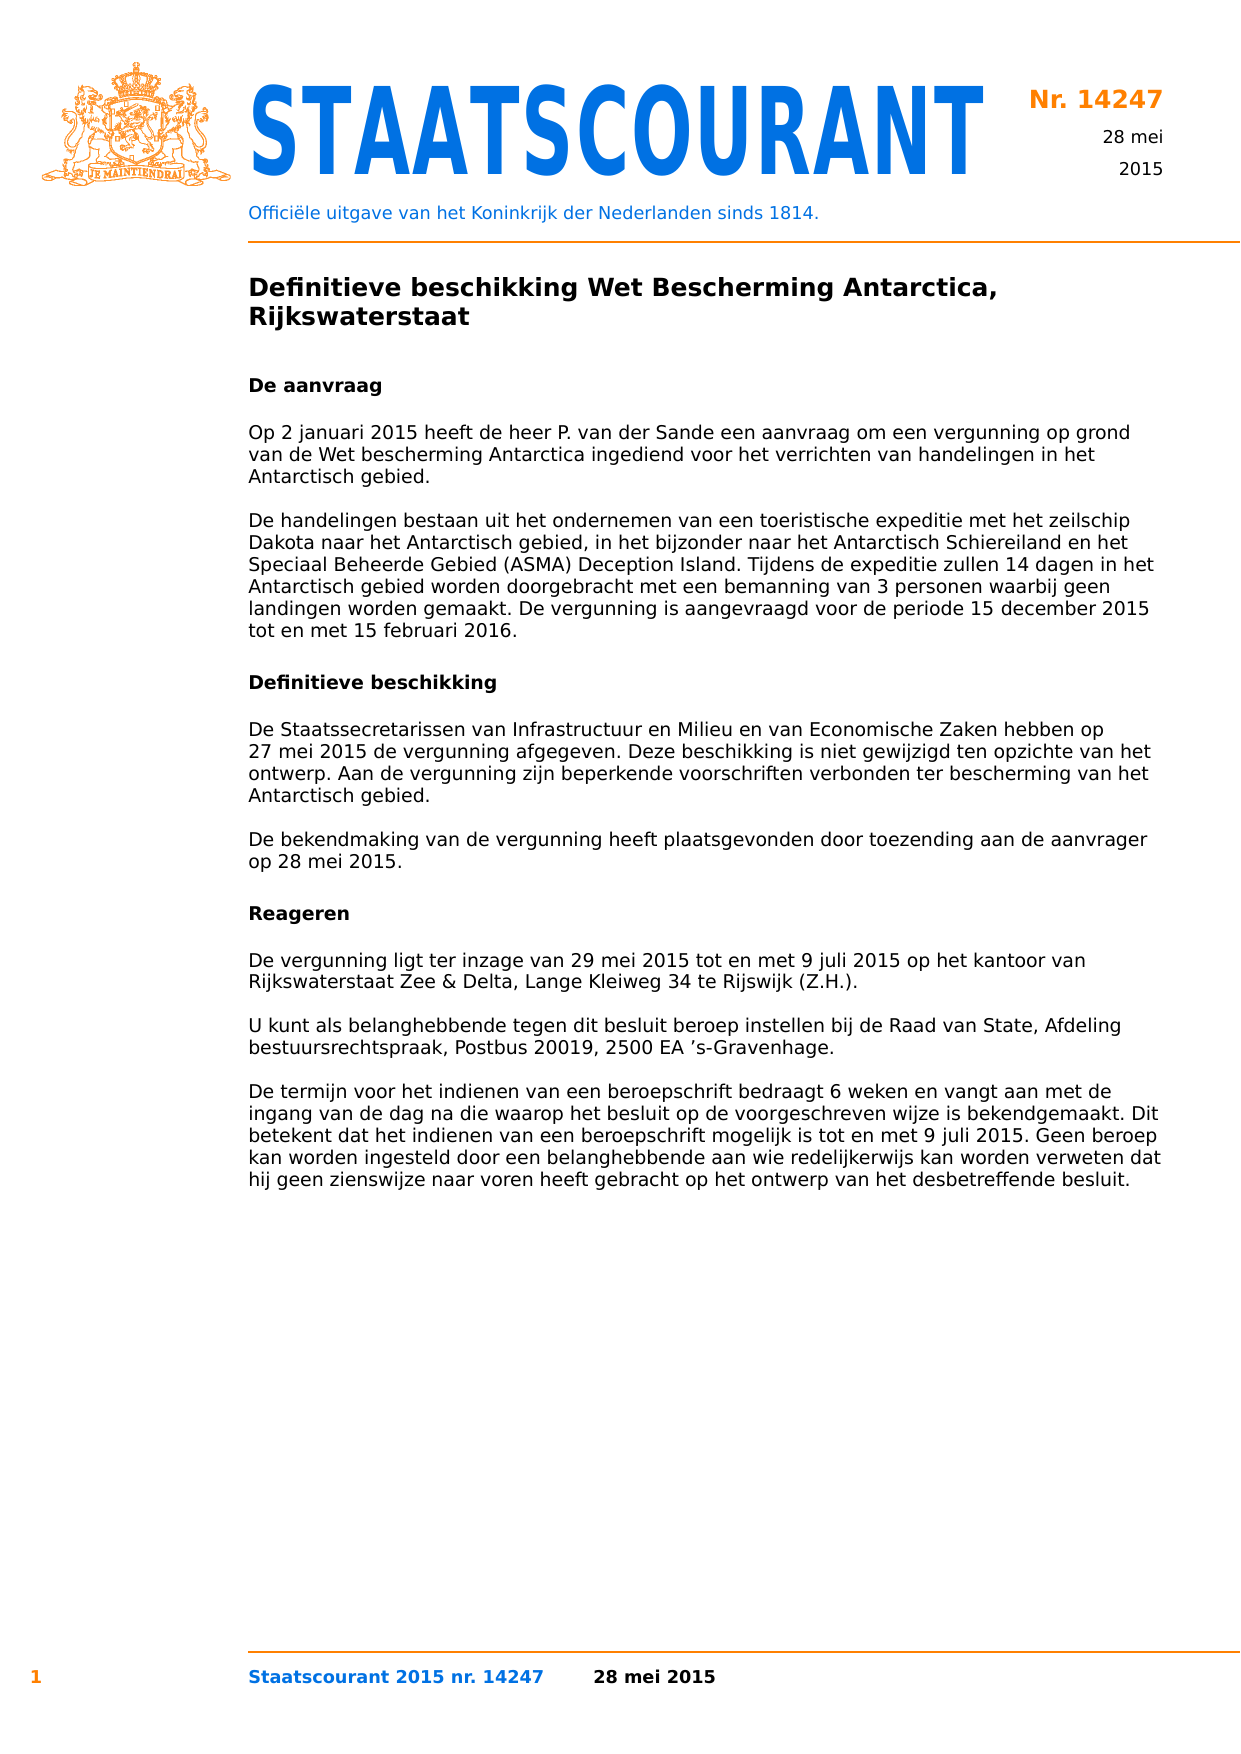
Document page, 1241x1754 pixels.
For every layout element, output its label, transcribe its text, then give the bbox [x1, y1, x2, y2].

subtitle Definitieve beschikking Wet Bescherming Antarctica, Rijkswaterstaat [248, 273, 1163, 331]
text De termijn voor het indienen van een beroepschrift bedraagt 6 weken en vangt aan met de ingang van de dag na die waarop het besluit op de voor­geschreven wijze is bekendgemaakt. Dit betekent dat het indienen van een beroepschrift mogelijk is tot en met 9 juli 2015. Geen beroep kan worden ingesteld door een belanghebbende aan wie redelijkerwijs kan worden verweten dat hij geen zienswijze naar voren heeft gebracht op het ontwerp van het desbetreffende besluit. [248, 1081, 1163, 1191]
table_cell Officiële uitgave van het Koninkrijk der Nederlanden sinds 1814. [248, 203, 1240, 241]
text De bekendmaking van de vergunning heeft plaatsgevonden door toezending aan de aanvrager op 28 mei 2015. [248, 828, 1163, 872]
table_header [25, 62, 248, 241]
subtitle Definitieve beschikking [248, 672, 1163, 694]
text De Staatssecretarissen van Infrastructuur en Milieu en van Economische Zaken hebben op 27 mei 2015 de vergunning afgegeven. Deze beschikking is niet gewijzigd ten opzichte van het ontwerp. Aan de vergunning zijn beperkende voorschriften verbonden ter bescherming van het Antarctisch gebied. [248, 719, 1163, 807]
text Op 2 januari 2015 heeft de heer P. van der Sande een aanvraag om een vergunning op grond van de Wet bescherming Antarctica ingediend voor het verrichten van handelingen in het Antarctisch gebied. [248, 422, 1163, 488]
picture [41, 62, 231, 186]
text De handelingen bestaan uit het ondernemen van een toeristische expeditie met het zeilschip Dakota naar het Antarctisch gebied, in het bijzonder naar het Antarctisch Schiereiland en het Speciaal Beheerde Gebied (ASMA) Deception Island. Tijdens de expeditie zullen 14 dagen in het Antarctisch gebied worden doorgebracht met een bemanning van 3 personen waarbij geen landingen worden gemaakt. De vergunning is aangevraagd voor de periode 15 december 2015 tot en met 15 februari 2016. [248, 510, 1163, 642]
table_header Nr. 14247 [998, 62, 1240, 121]
table_header STAATSCOURANT [248, 62, 998, 203]
subtitle Reageren [248, 902, 1163, 924]
text De vergunning ligt ter inzage van 29 mei 2015 tot en met 9 juli 2015 op het kantoor van Rijkswaterstaat Zee & Delta, Lange Kleiweg 34 te Rijswijk (Z.H.). [248, 949, 1163, 993]
text U kunt als belanghebbende tegen dit besluit beroep instellen bij de Raad van State, Afdeling bestuursrechtspraak, Postbus 20019, 2500 EA ’s-Gravenhage. [248, 1015, 1163, 1059]
subtitle De aanvraag [248, 375, 1163, 397]
table_cell 28 mei [998, 121, 1240, 153]
table_cell 2015 [998, 153, 1240, 203]
